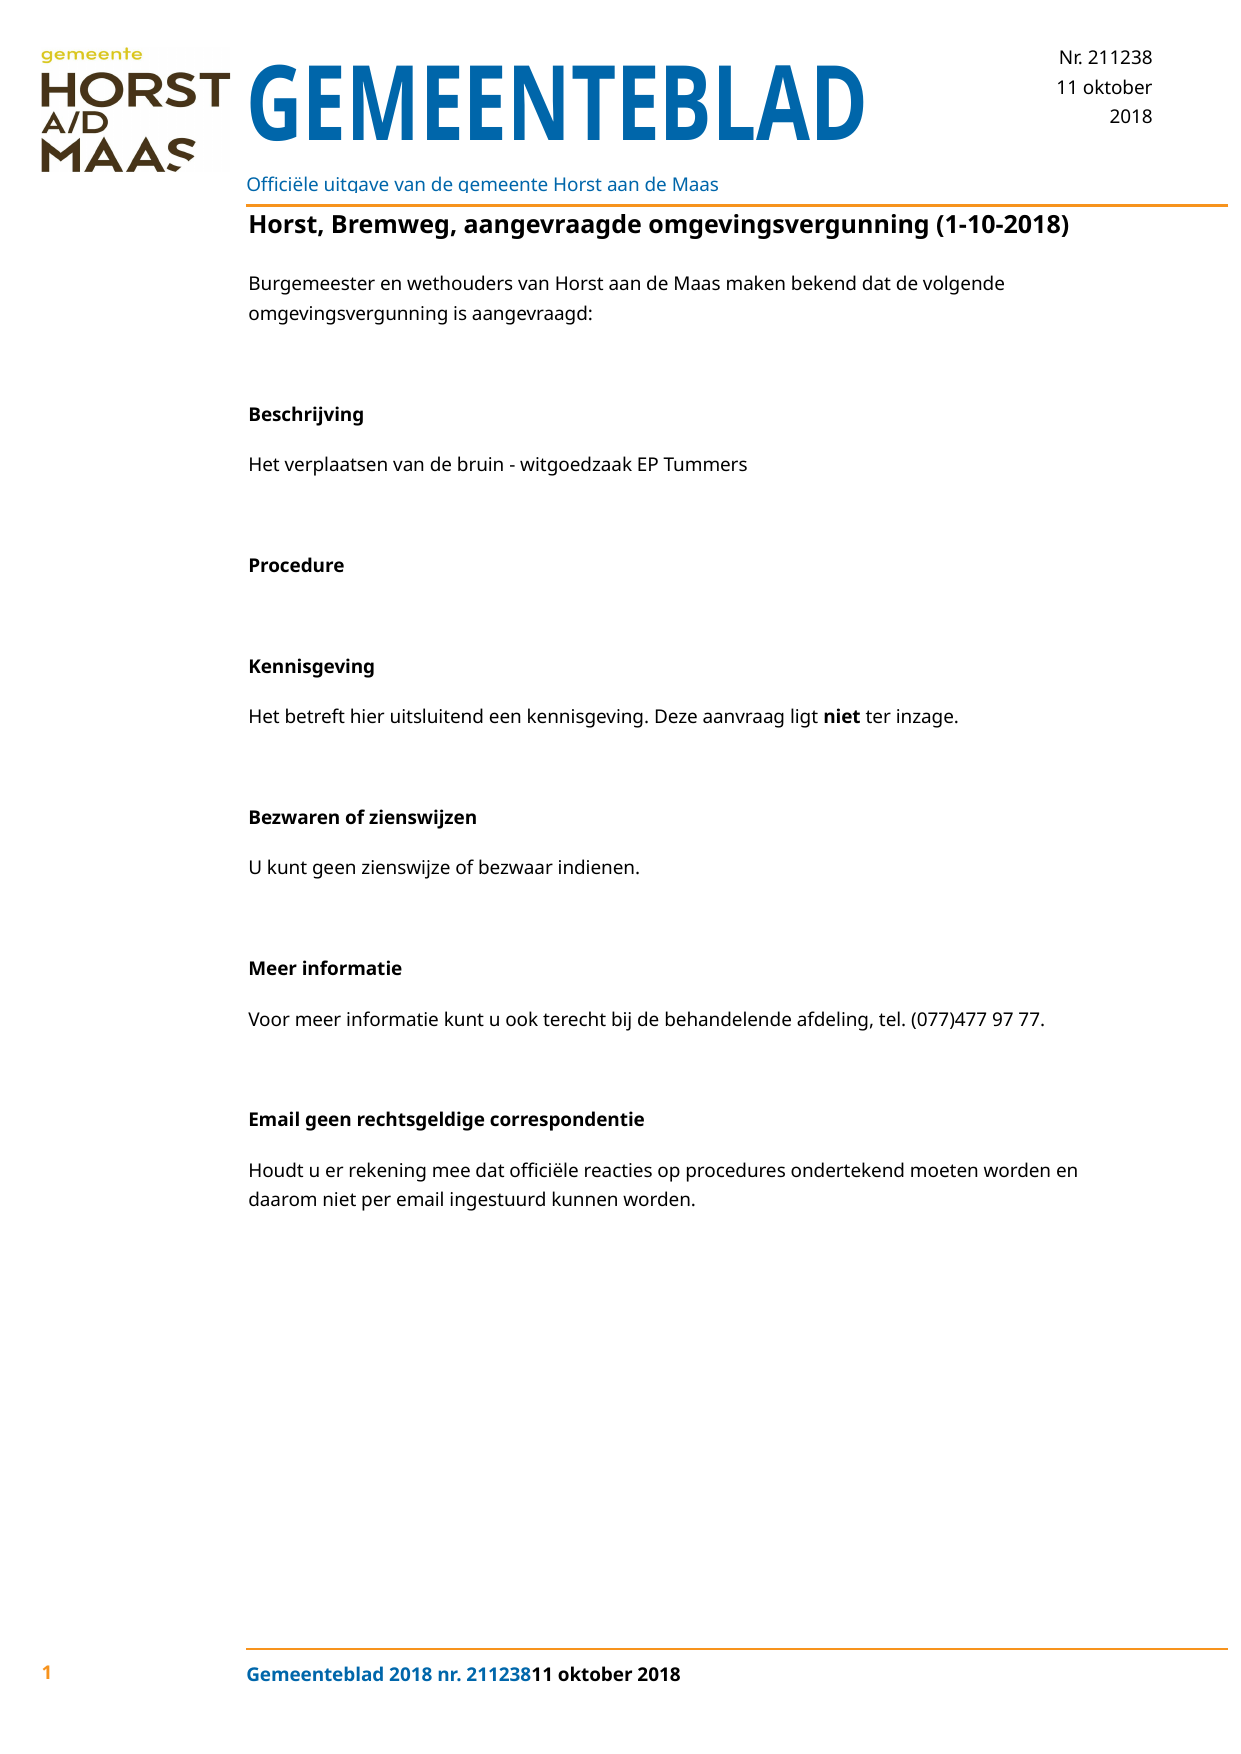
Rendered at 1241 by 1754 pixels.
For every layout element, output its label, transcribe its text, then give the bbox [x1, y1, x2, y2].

text Voor meer informatie kunt u ook terecht bij de behandelende afdeling, tel. (077)477 97 77. [248, 1006, 1152, 1031]
text Email geen rechtsgeldige correspondentie [248, 1107, 1152, 1132]
text Het verplaatsen van de bruin - witgoedzaak EP Tummers [248, 451, 1152, 477]
text Procedure [248, 552, 1152, 578]
text Horst, Bremweg, aangevraagde omgevingsvergunning (1-10-2018) [248, 207, 1152, 241]
text Burgemeester en wethouders van Horst aan de Maas maken bekend dat de volgende omgevingsvergunning is aangevraagd: [248, 270, 1152, 326]
text Kennisgeving [248, 653, 1152, 678]
text Het betreft hier uitsluitend een kennisgeving. Deze aanvraag ligt niet ter inzage. [248, 703, 1152, 729]
picture [41, 47, 231, 172]
text Bezwaren of zienswijzen [248, 804, 1152, 830]
text U kunt geen zienswijze of bezwaar indienen. [248, 854, 1152, 880]
text Houdt u er rekening mee dat officiële reacties op procedures ondertekend moeten worden en daarom niet per email ingestuurd kunnen worden. [248, 1157, 1152, 1212]
text Beschrijving [248, 401, 1152, 426]
text Meer informatie [248, 955, 1152, 981]
